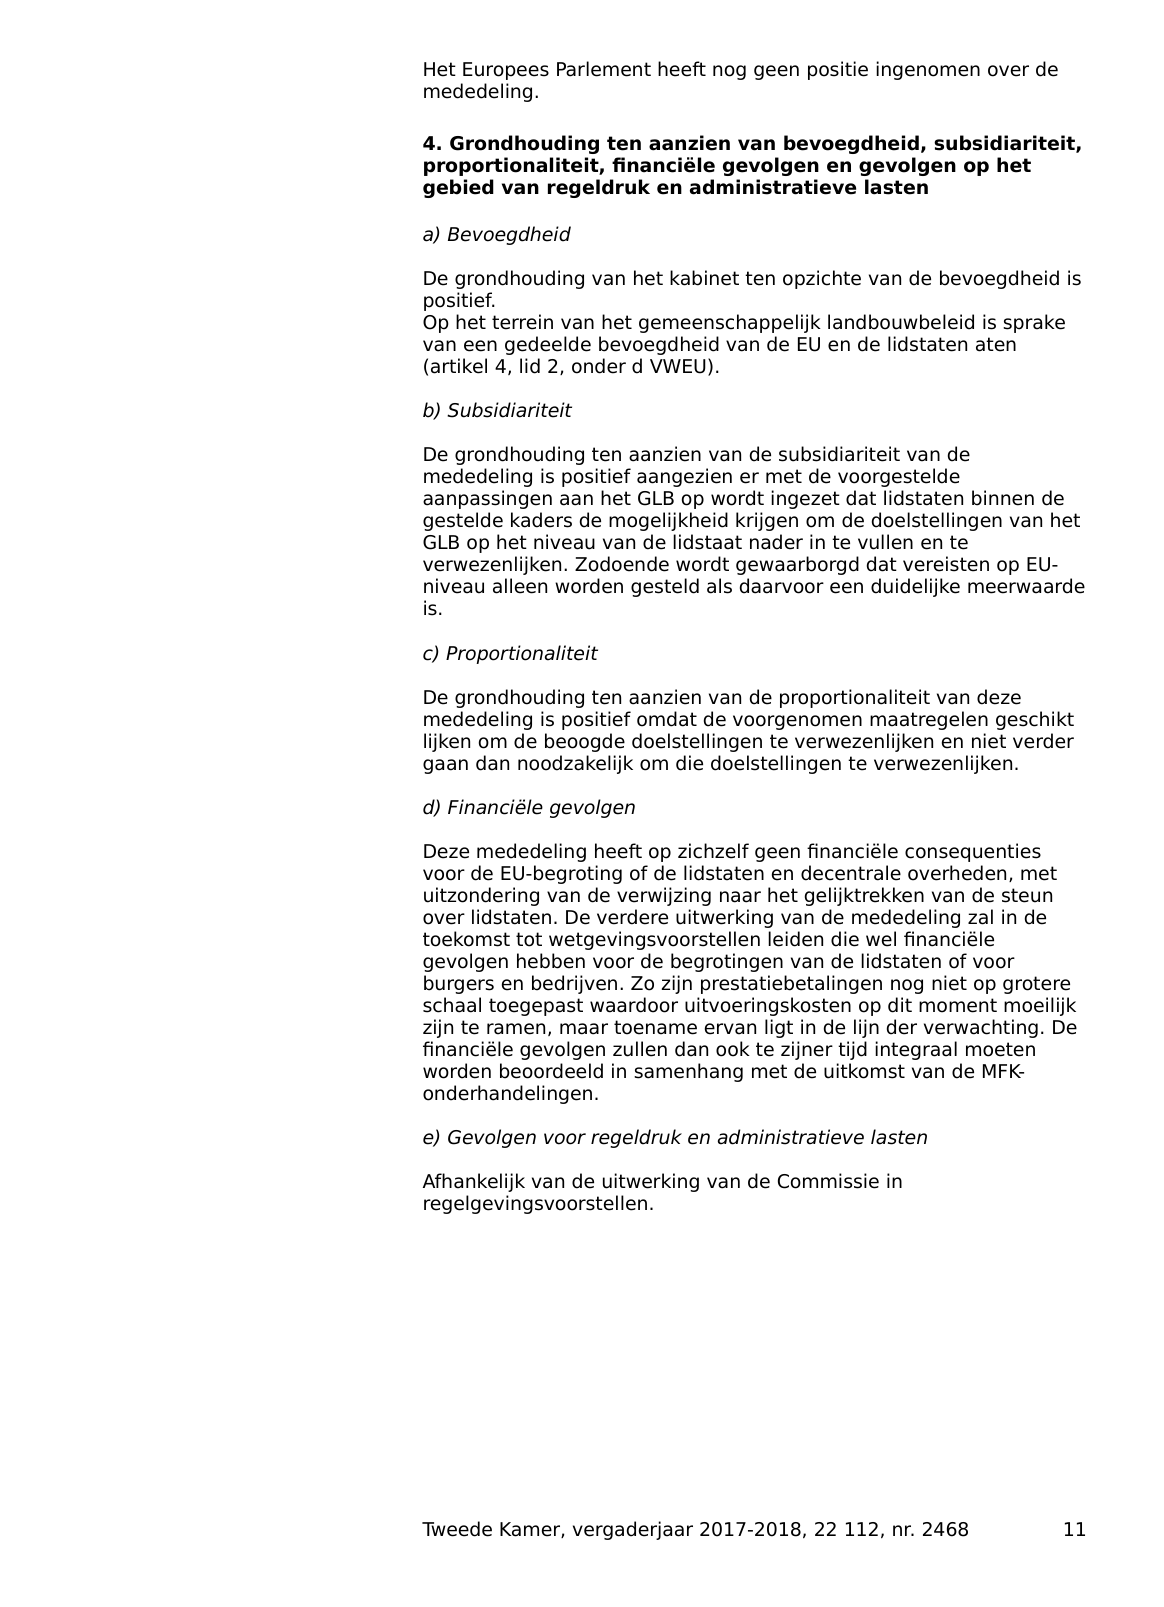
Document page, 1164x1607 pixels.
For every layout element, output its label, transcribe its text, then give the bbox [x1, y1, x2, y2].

subtitle e) Gevolgen voor regeldruk en administratieve lasten [422, 1127, 1087, 1149]
text Afhankelijk van de uitwerking van de Commissie in regelgevingsvoorstellen. [422, 1171, 1087, 1215]
text Deze mededeling heeft op zichzelf geen financiële consequenties voor de EU-begroting of de lidstaten en decentrale overheden, met uitzondering van de verwijzing naar het gelijktrekken van de steun over lidstaten. De verdere uitwerking van de mededeling zal in de toekomst tot wetgevingsvoorstellen leiden die wel financiële gevolgen hebben voor de begrotingen van de lidstaten of voor burgers en bedrijven. Zo zijn prestatiebetalingen nog niet op grotere schaal toegepast waardoor uitvoeringskosten op dit moment moeilijk zijn te ramen, maar toename ervan ligt in de lijn der verwachting. De financiële gevolgen zullen dan ook te zijner tijd integraal moeten worden beoordeeld in samenhang met de uitkomst van de MFK-onderhandelingen. [422, 841, 1087, 1104]
text Op het terrein van het gemeenschappelijk landbouwbeleid is sprake van een gedeelde bevoegdheid van de EU en de lidstaten aten (artikel 4, lid 2, onder d VWEU). [422, 312, 1087, 378]
subtitle b) Subsidiariteit [422, 400, 1087, 422]
subtitle d) Financiële gevolgen [422, 797, 1087, 819]
text De grondhouding ten aanzien van de subsidiariteit van de mededeling is positief aangezien er met de voorgestelde aanpassingen aan het GLB op wordt ingezet dat lidstaten binnen de gestelde kaders de mogelijkheid krijgen om de doelstellingen van het GLB op het niveau van de lidstaat nader in te vullen en te verwezenlijken. Zodoende wordt gewaarborgd dat vereisten op EU-niveau alleen worden gesteld als daarvoor een duidelijke meerwaarde is. [422, 444, 1087, 620]
text Het Europees Parlement heeft nog geen positie ingenomen over de mededeling. [422, 59, 1087, 103]
text De grondhouding ten aanzien van de proportionaliteit van deze mededeling is positief omdat de voorgenomen maatregelen geschikt lijken om de beoogde doelstellingen te verwezenlijken en niet verder gaan dan noodzakelijk om die doelstellingen te verwezenlijken. [422, 687, 1087, 774]
text De grondhouding van het kabinet ten opzichte van de bevoegdheid is positief. [422, 268, 1087, 312]
subtitle 4. Grondhouding ten aanzien van bevoegdheid, subsidiariteit, proportionaliteit, financiële gevolgen en gevolgen op het gebied van regeldruk en administratieve lasten [422, 133, 1087, 199]
subtitle c) Proportionaliteit [422, 642, 1087, 664]
subtitle a) Bevoegdheid [422, 224, 1087, 246]
